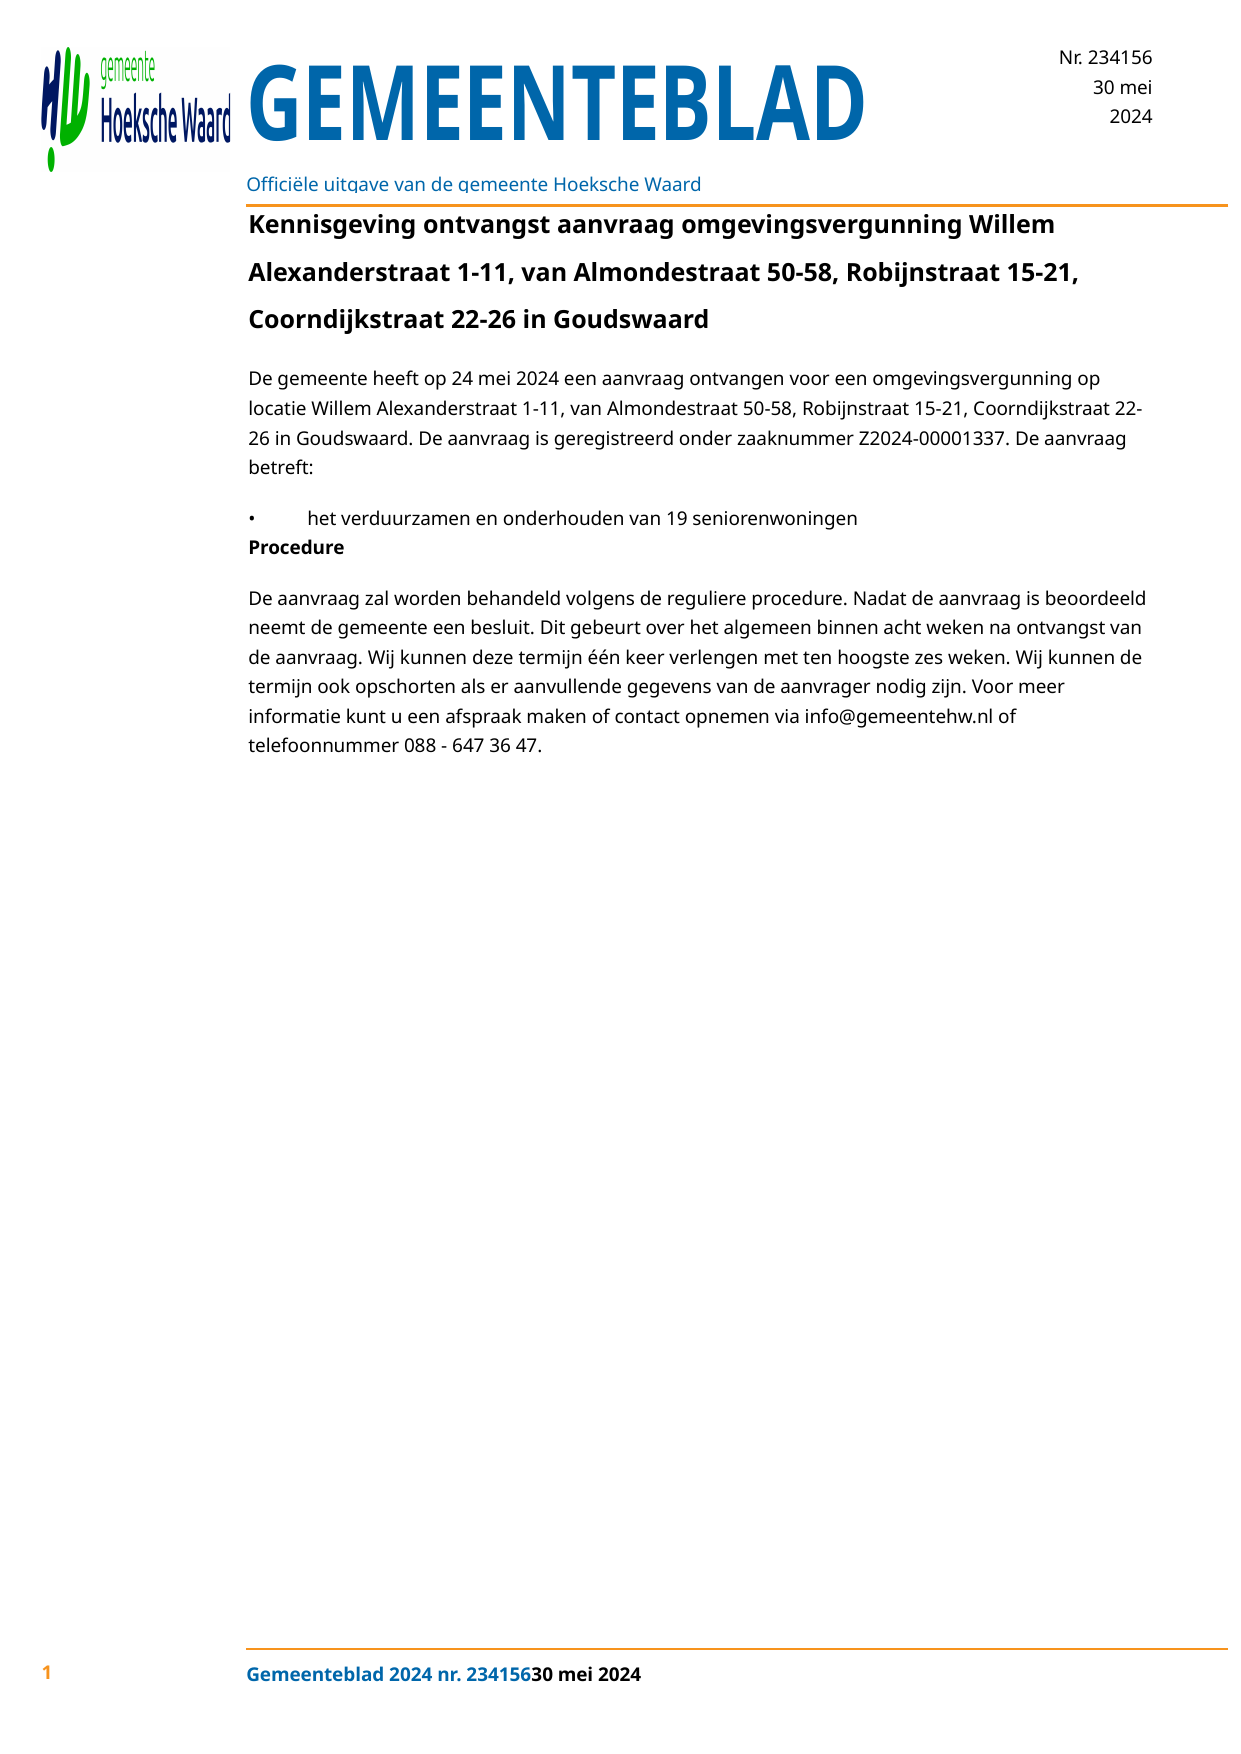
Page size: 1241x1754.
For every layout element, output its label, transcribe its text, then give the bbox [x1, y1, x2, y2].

text De gemeente heeft op 24 mei 2024 een aanvraag ontvangen voor een omgevingsvergunning op locatie Willem Alexanderstraat 1-11, van Almondestraat 50-58, Robijnstraat 15-21, Coorndijkstraat 22-26 in Goudswaard. De aanvraag is geregistreerd onder zaaknummer Z2024-00001337. De aanvraag betreft: [248, 366, 1152, 480]
text De aanvraag zal worden behandeld volgens de reguliere procedure. Nadat de aanvraag is beoordeeld neemt de gemeente een besluit. Dit gebeurt over het algemeen binnen acht weken na ontvangst van de aanvraag. Wij kunnen deze termijn één keer verlengen met ten hoogste zes weken. Wij kunnen de termijn ook opschorten als er aanvullende gegevens van de aanvrager nodig zijn. Voor meer informatie kunt u een afspraak maken of contact opnemen via info@gemeentehw.nl of telefoonnummer 088 - 647 36 47. [248, 585, 1152, 758]
picture [41, 47, 231, 172]
text Procedure [248, 534, 1152, 560]
text Kennisgeving ontvangst aanvraag omgevingsvergunning Willem Alexanderstraat 1-11, van Almondestraat 50-58, Robijnstraat 15-21, Coorndijkstraat 22-26 in Goudswaard [248, 207, 1152, 336]
list het verduurzamen en onderhouden van 19 seniorenwoningen [248, 505, 1152, 530]
